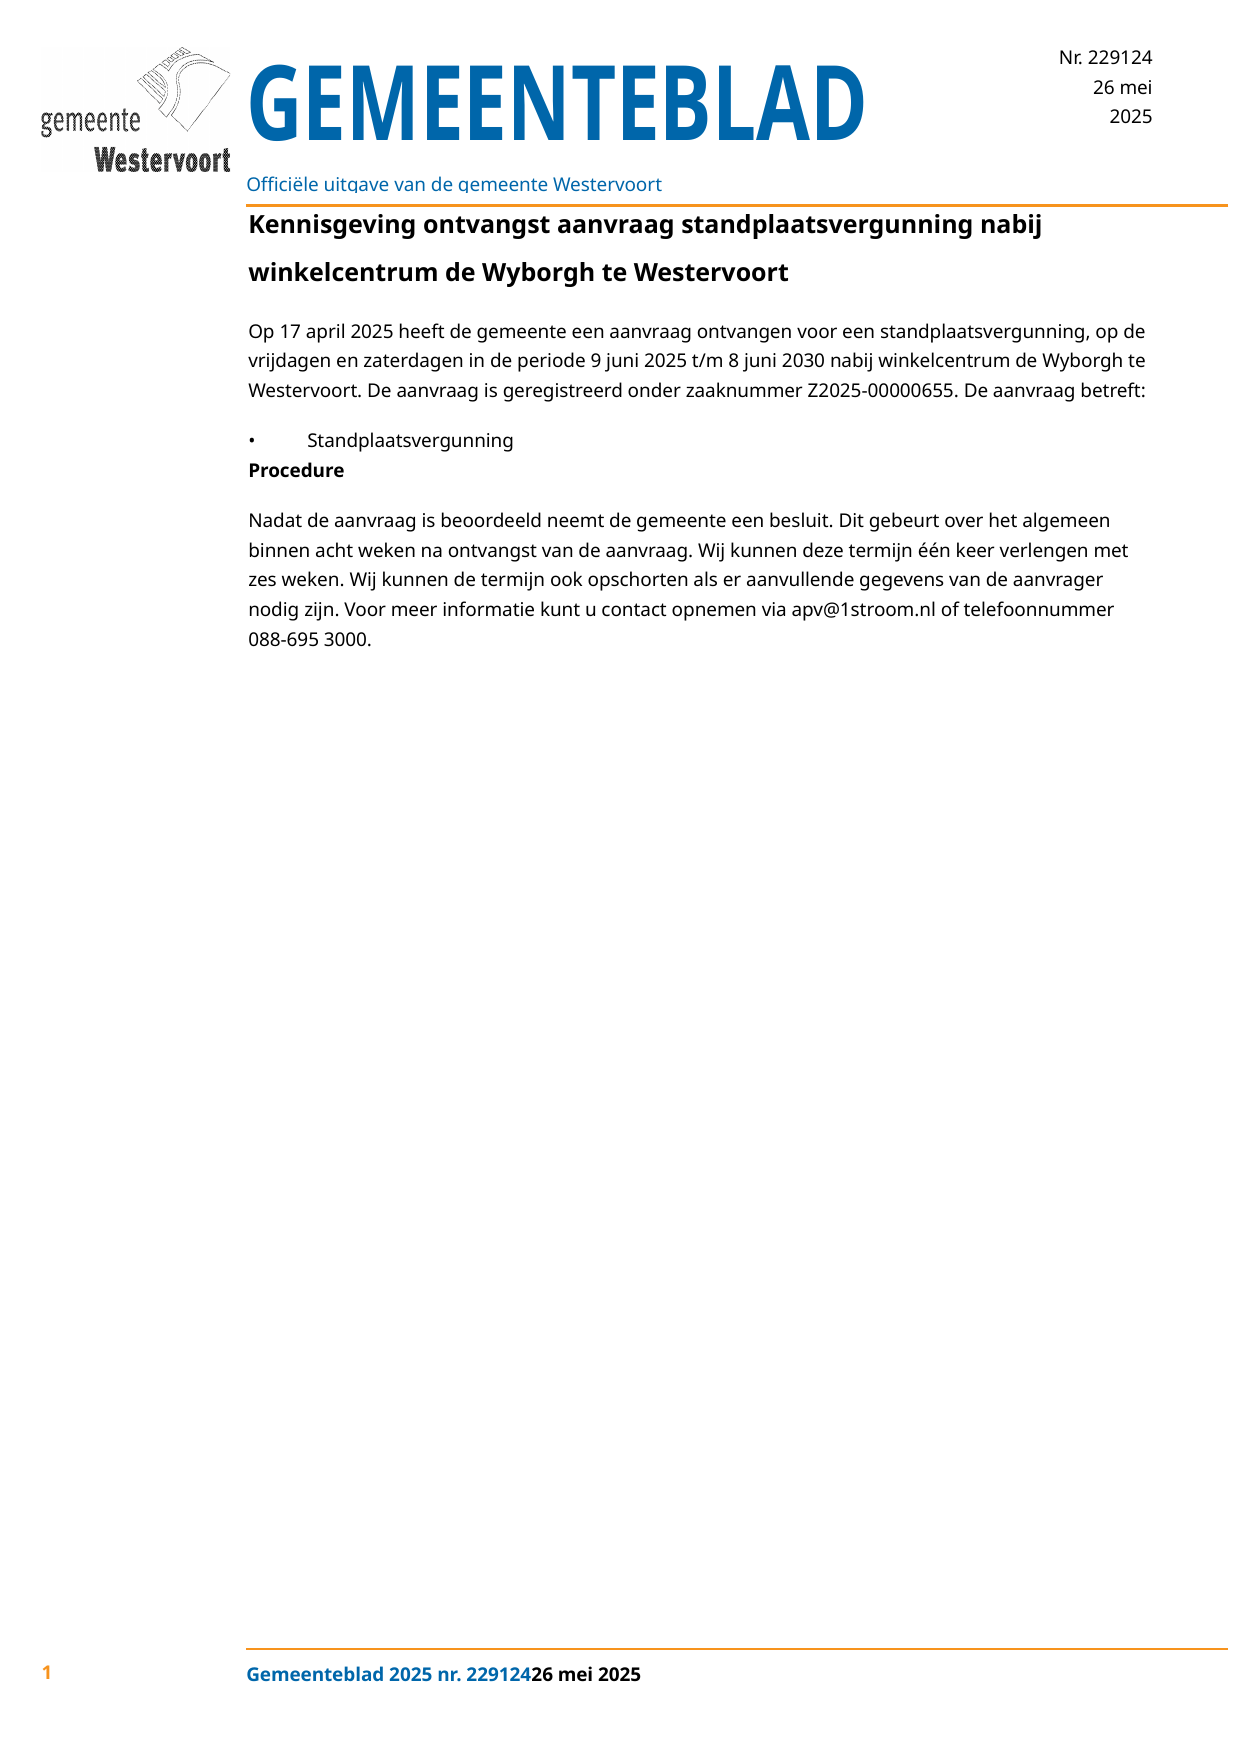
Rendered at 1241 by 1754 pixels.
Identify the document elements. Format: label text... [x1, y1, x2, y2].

text Procedure [248, 457, 1152, 483]
text Nadat de aanvraag is beoordeeld neemt de gemeente een besluit. Dit gebeurt over het algemeen binnen acht weken na ontvangst van de aanvraag. Wij kunnen deze termijn één keer verlengen met zes weken. Wij kunnen de termijn ook opschorten als er aanvullende gegevens van de aanvrager nodig zijn. Voor meer informatie kunt u contact opnemen via apv@1stroom.nl of telefoonnummer 088-695 3000. [248, 507, 1152, 652]
text Op 17 april 2025 heeft de gemeente een aanvraag ontvangen voor een standplaatsvergunning, op de vrijdagen en zaterdagen in de periode 9 juni 2025 t/m 8 juni 2030 nabij winkelcentrum de Wyborgh te Westervoort. De aanvraag is geregistreerd onder zaaknummer Z2025-00000655. De aanvraag betreft: [248, 318, 1152, 403]
text Kennisgeving ontvangst aanvraag standplaatsvergunning nabij winkelcentrum de Wyborgh te Westervoort [248, 207, 1152, 288]
picture [41, 47, 231, 172]
list Standplaatsvergunning [248, 427, 1152, 453]
